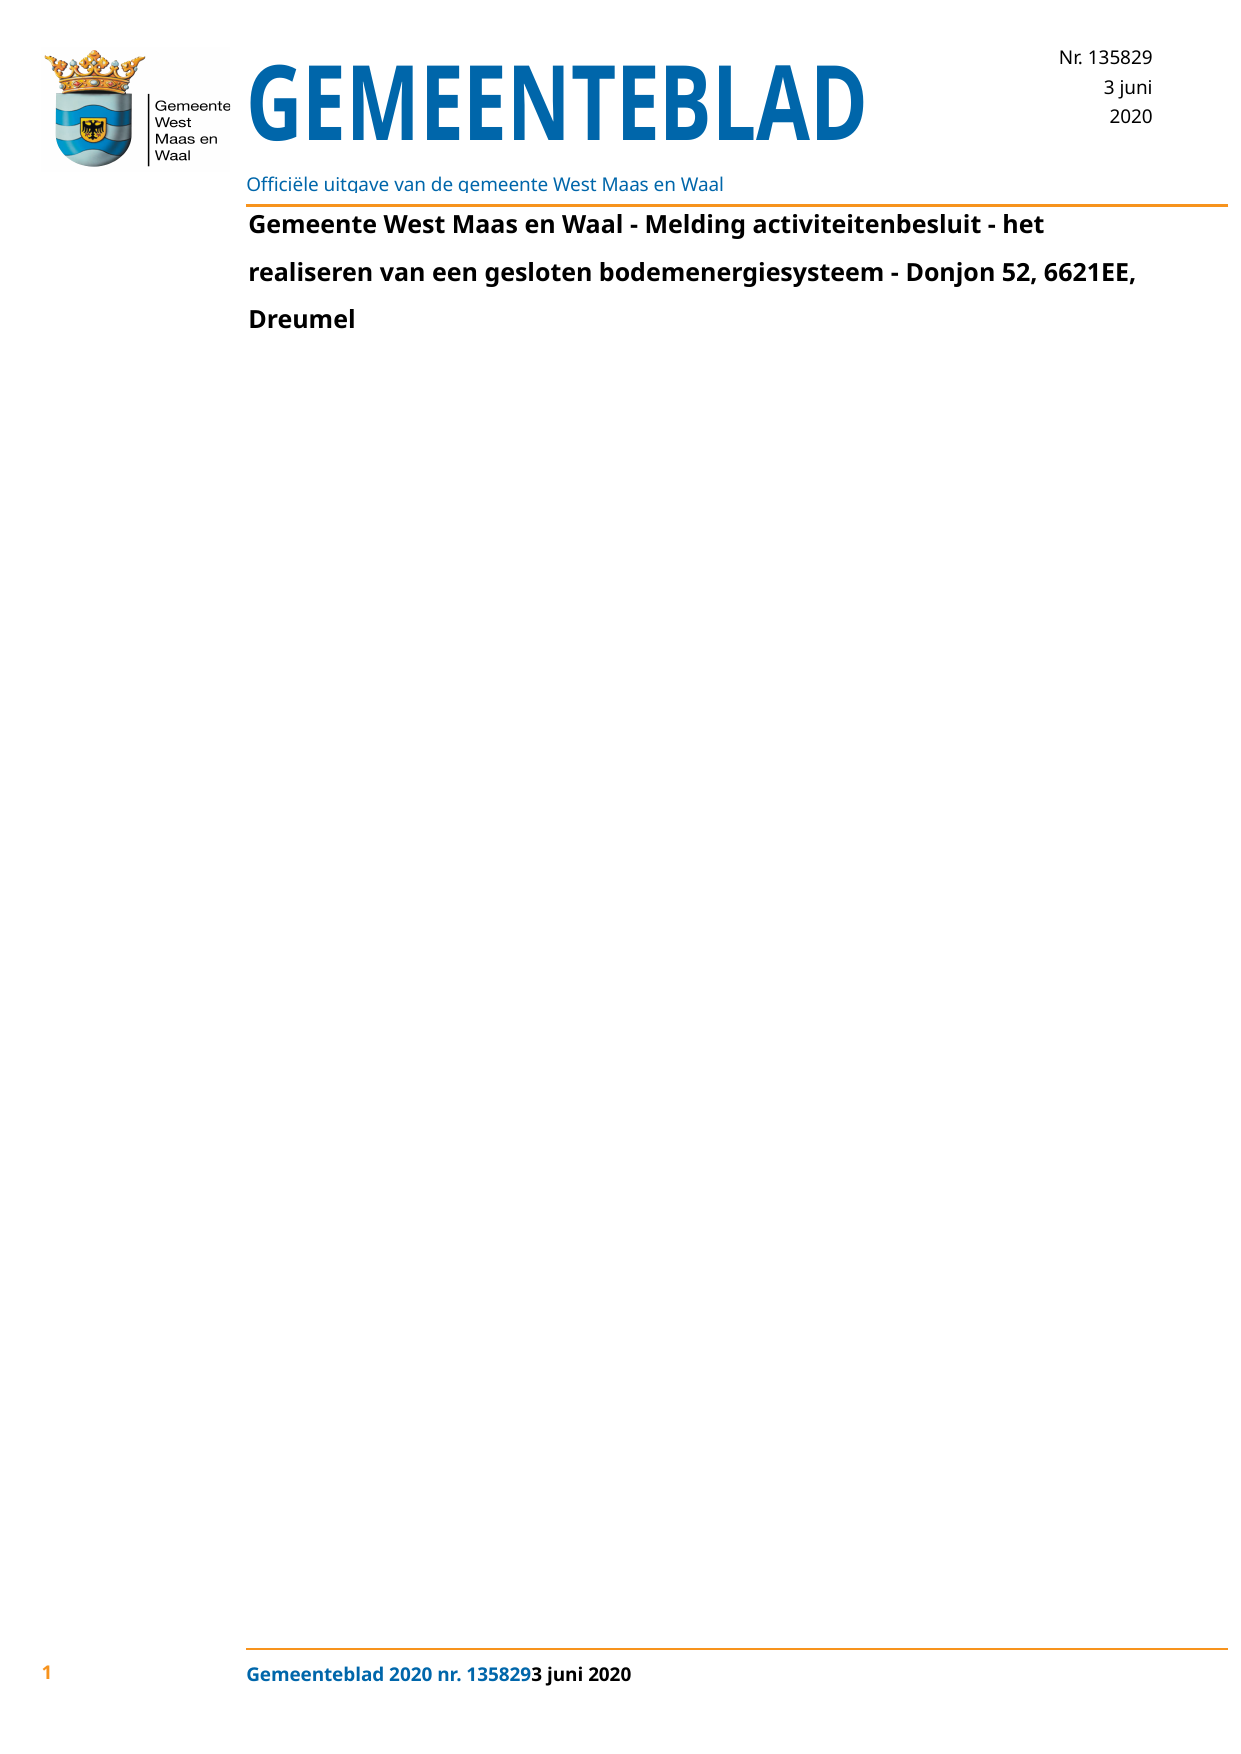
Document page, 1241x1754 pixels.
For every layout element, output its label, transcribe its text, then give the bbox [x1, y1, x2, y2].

picture [41, 47, 231, 172]
text Gemeente West Maas en Waal - Melding activiteitenbesluit - het realiseren van een gesloten bodemenergiesysteem - Donjon 52, 6621EE, Dreumel [248, 207, 1152, 336]
